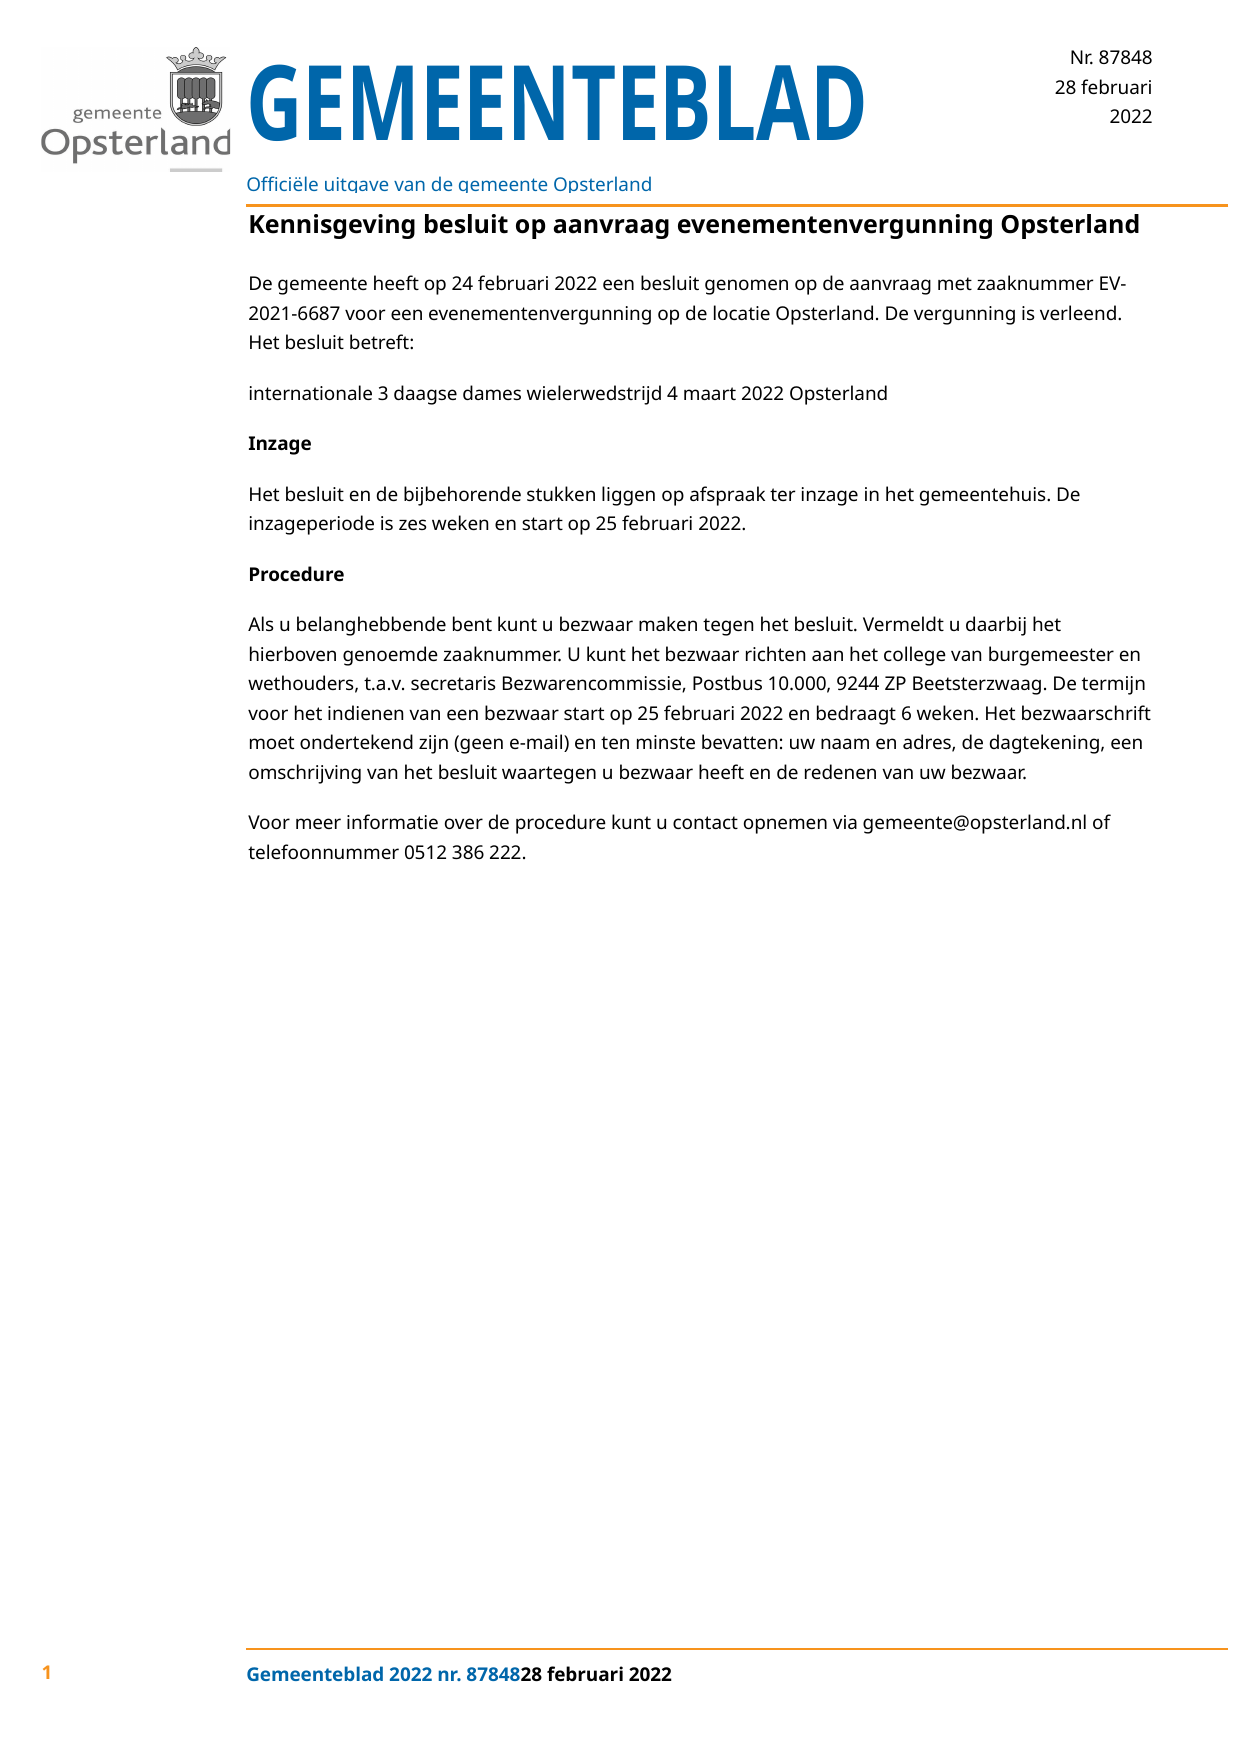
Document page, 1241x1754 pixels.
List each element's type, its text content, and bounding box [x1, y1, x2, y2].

text internationale 3 daagse dames wielerwedstrijd 4 maart 2022 Opsterland [248, 380, 1152, 406]
text De gemeente heeft op 24 februari 2022 een besluit genomen op de aanvraag met zaaknummer EV-2021-6687 voor een evenementenvergunning op de locatie Opsterland. De vergunning is verleend. Het besluit betreft: [248, 270, 1152, 355]
text Het besluit en de bijbehorende stukken liggen op afspraak ter inzage in het gemeentehuis. De inzageperiode is zes weken en start op 25 februari 2022. [248, 481, 1152, 536]
text Kennisgeving besluit op aanvraag evenementenvergunning Opsterland [248, 207, 1152, 241]
text Voor meer informatie over de procedure kunt u contact opnemen via gemeente@opsterland.nl of telefoonnummer 0512 386 222. [248, 809, 1152, 865]
text Als u belanghebbende bent kunt u bezwaar maken tegen het besluit. Vermeldt u daarbij het hierboven genoemde zaaknummer. U kunt het bezwaar richten aan het college van burgemeester en wethouders, t.a.v. secretaris Bezwarencommissie, Postbus 10.000, 9244 ZP Beetsterzwaag. De termijn voor het indienen van een bezwaar start op 25 februari 2022 en bedraagt 6 weken. Het bezwaarschrift moet ondertekend zijn (geen e-mail) en ten minste bevatten: uw naam en adres, de dagtekening, een omschrijving van het besluit waartegen u bezwaar heeft en de redenen van uw bezwaar. [248, 611, 1152, 785]
text Inzage [248, 430, 1152, 456]
text Procedure [248, 561, 1152, 586]
picture [41, 47, 231, 172]
